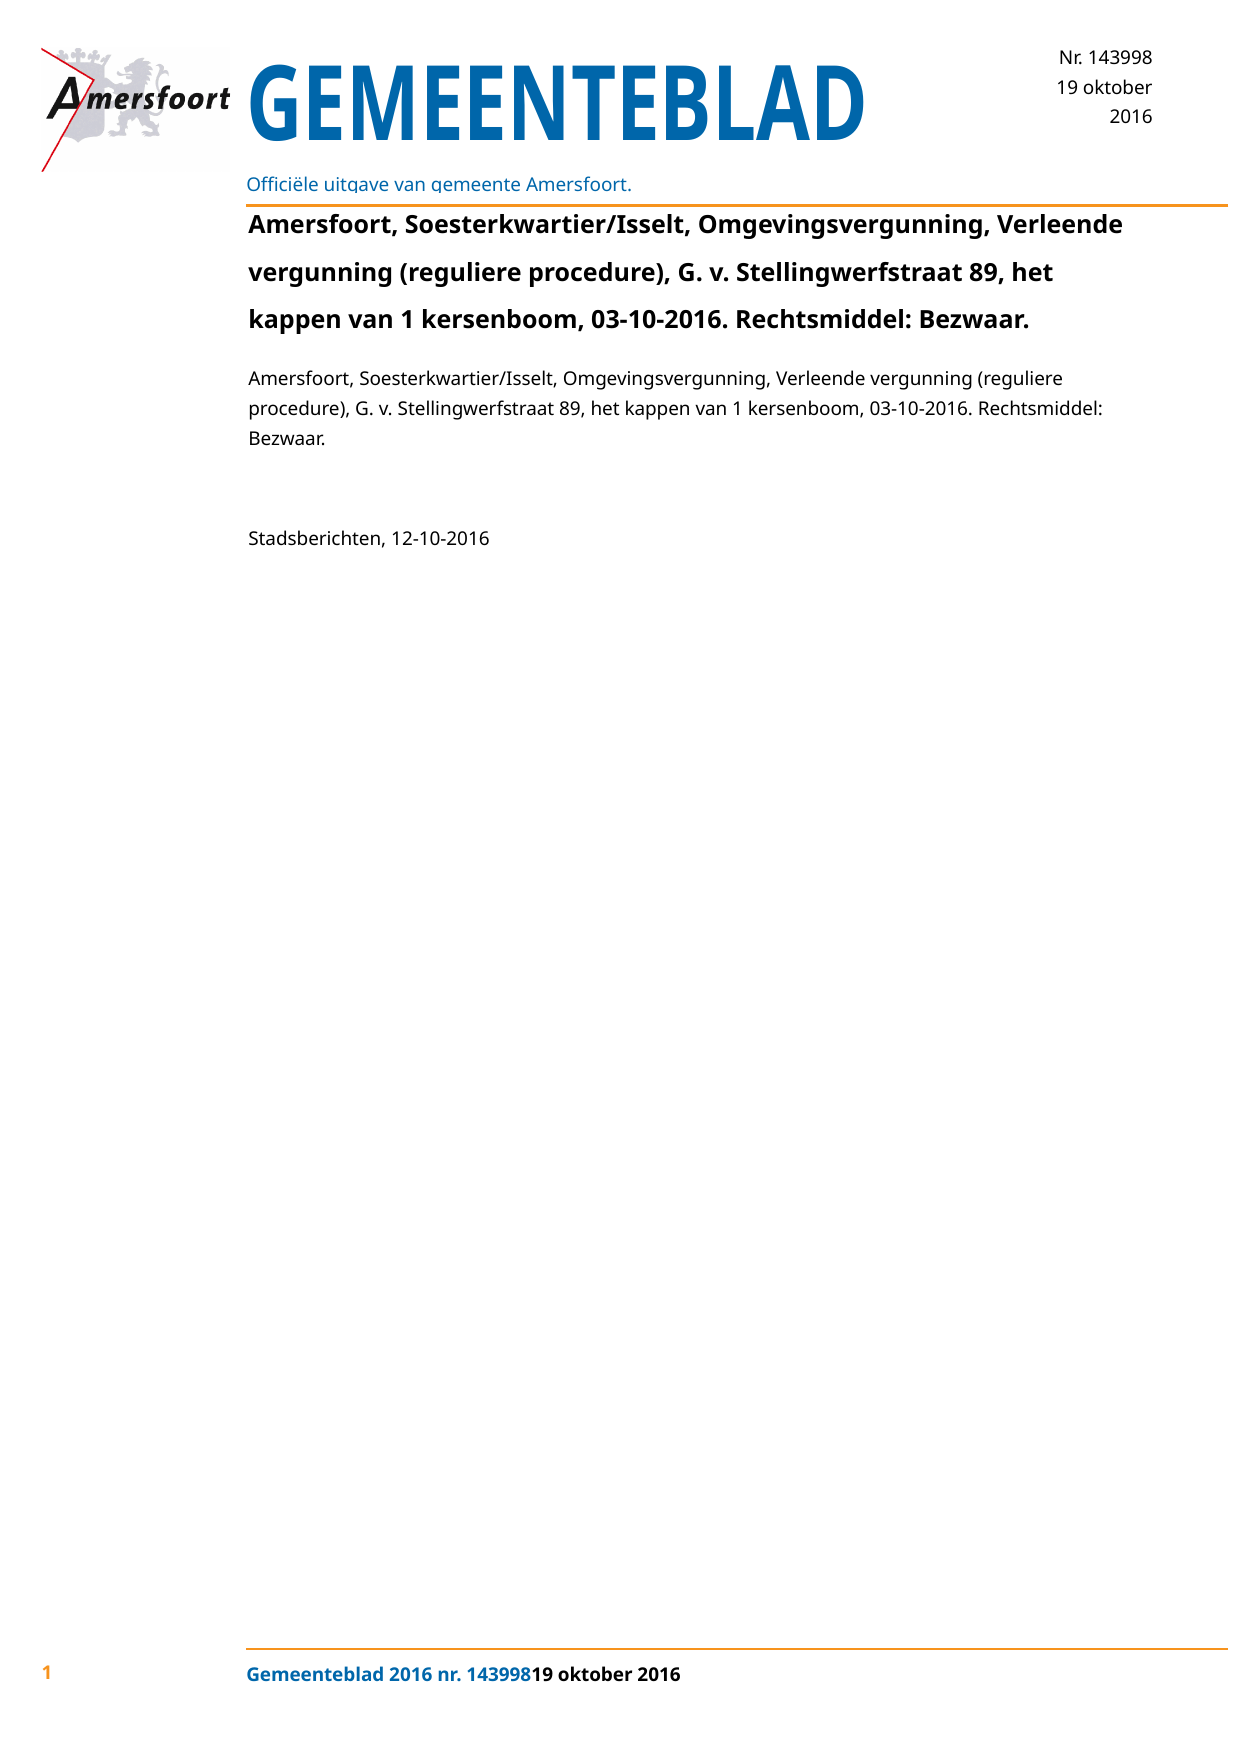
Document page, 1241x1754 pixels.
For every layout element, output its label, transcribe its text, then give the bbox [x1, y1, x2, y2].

text Amersfoort, Soesterkwartier/Isselt, Omgevingsvergunning, Verleende vergunning (reguliere procedure), G. v. Stellingwerfstraat 89, het kappen van 1 kersenboom, 03-10-2016. Rechtsmiddel: Bezwaar. [248, 366, 1152, 450]
text Stadsberichten, 12-10-2016 [248, 526, 1152, 551]
text Amersfoort, Soesterkwartier/Isselt, Omgevingsvergunning, Verleende vergunning (reguliere procedure), G. v. Stellingwerfstraat 89, het kappen van 1 kersenboom, 03-10-2016. Rechtsmiddel: Bezwaar. [248, 207, 1152, 336]
picture [41, 47, 231, 172]
